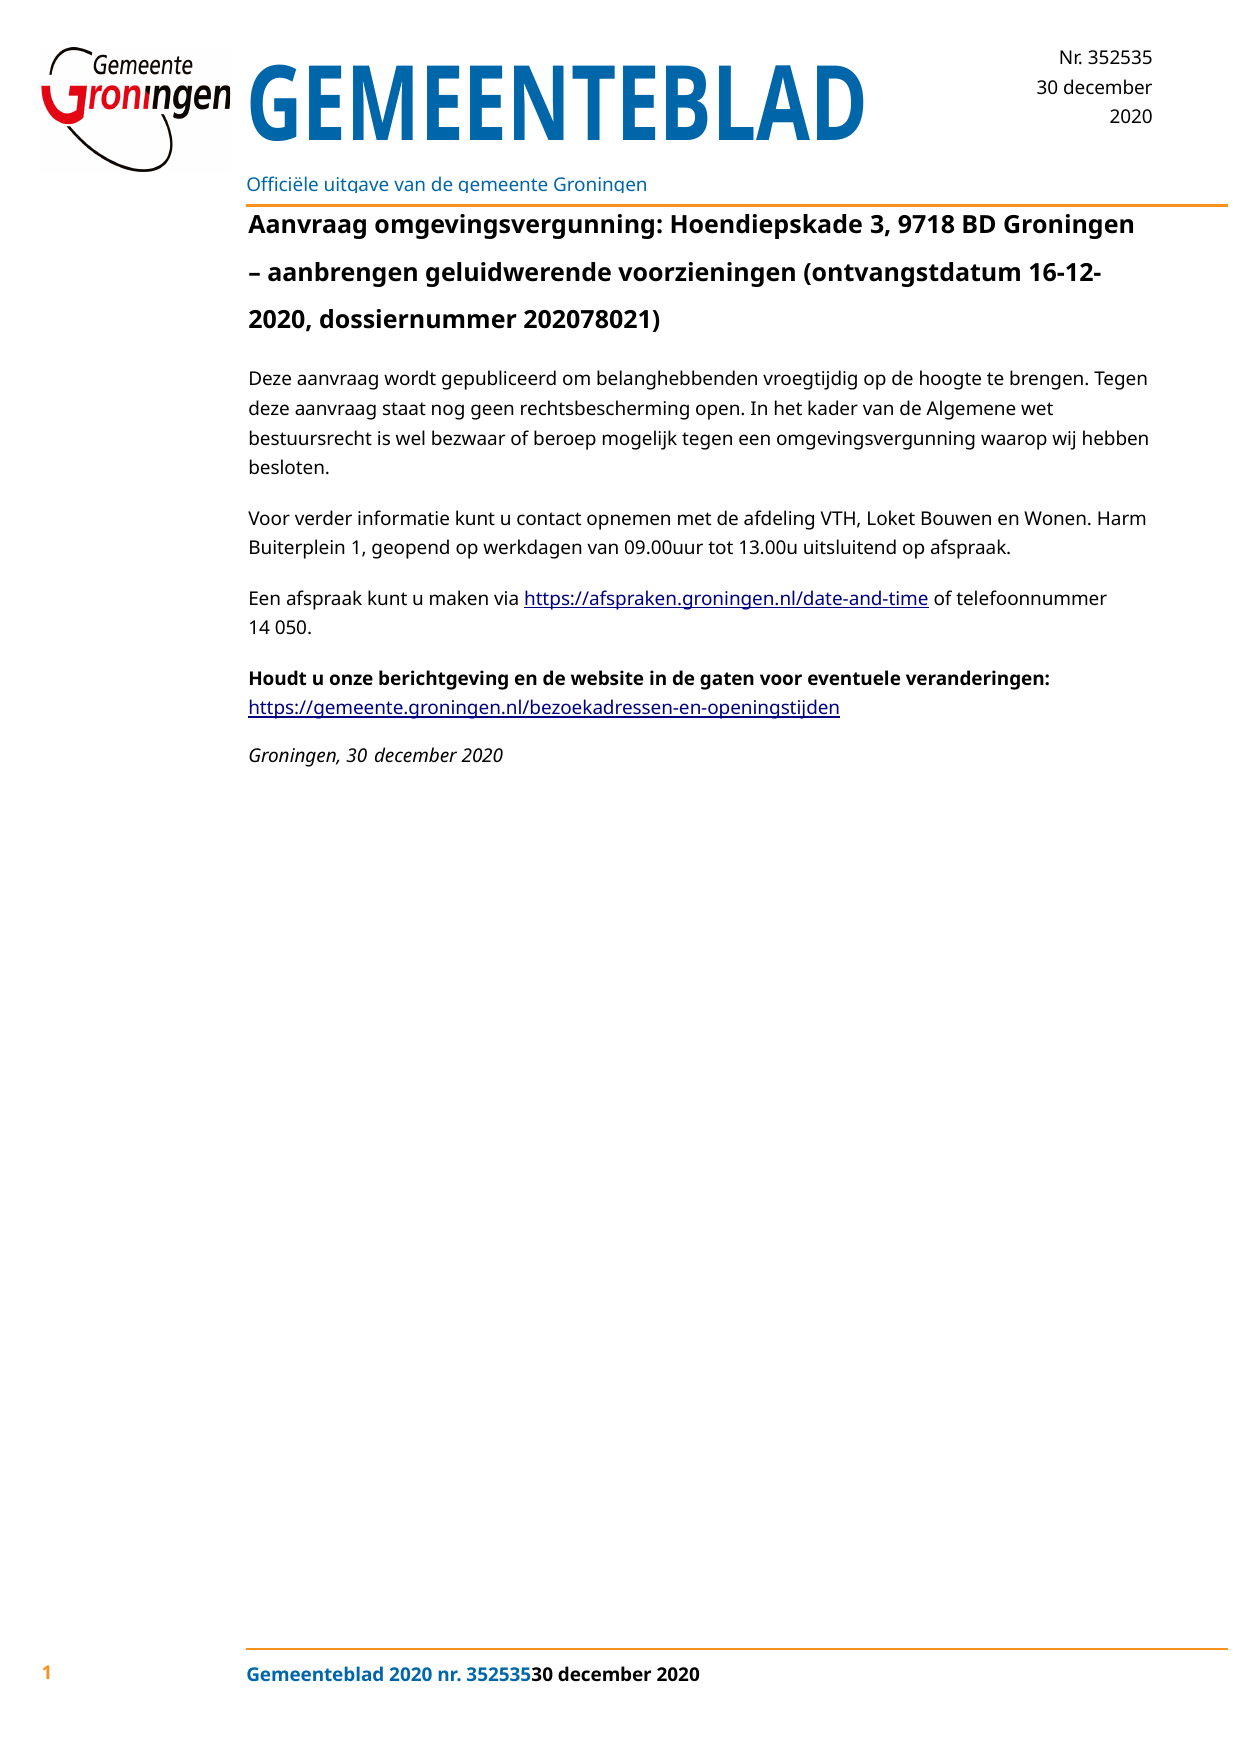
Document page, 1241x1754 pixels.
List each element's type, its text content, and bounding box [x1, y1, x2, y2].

text Houdt u onze berichtgeving en de website in de gaten voor eventuele veranderingen: https://gemeente.groningen.nl/bezoekadressen-en-openingstijden [248, 665, 1152, 720]
picture [41, 47, 231, 172]
text Voor verder informatie kunt u contact opnemen met de afdeling VTH, Loket Bouwen en Wonen. Harm Buiterplein 1, geopend op werkdagen van 09.00uur tot 13.00u uitsluitend op afspraak. [248, 505, 1152, 560]
text Een afspraak kunt u maken via https://afspraken.groningen.nl/date-and-time of telefoonnummer 14 050. [248, 585, 1152, 640]
text Deze aanvraag wordt gepubliceerd om belanghebbenden vroegtijdig op de hoogte te brengen. Tegen deze aanvraag staat nog geen rechtsbescherming open. In het kader van de Algemene wet bestuursrecht is wel bezwaar of beroep mogelijk tegen een omgevingsvergunning waarop wij hebben besloten. [248, 366, 1152, 480]
text Groningen, 30 december 2020 [248, 742, 1152, 768]
text Aanvraag omgevingsvergunning: Hoendiepskade 3, 9718 BD Groningen – aanbrengen geluidwerende voorzieningen (ontvangstdatum 16-12-2020, dossiernummer 202078021) [248, 207, 1152, 336]
